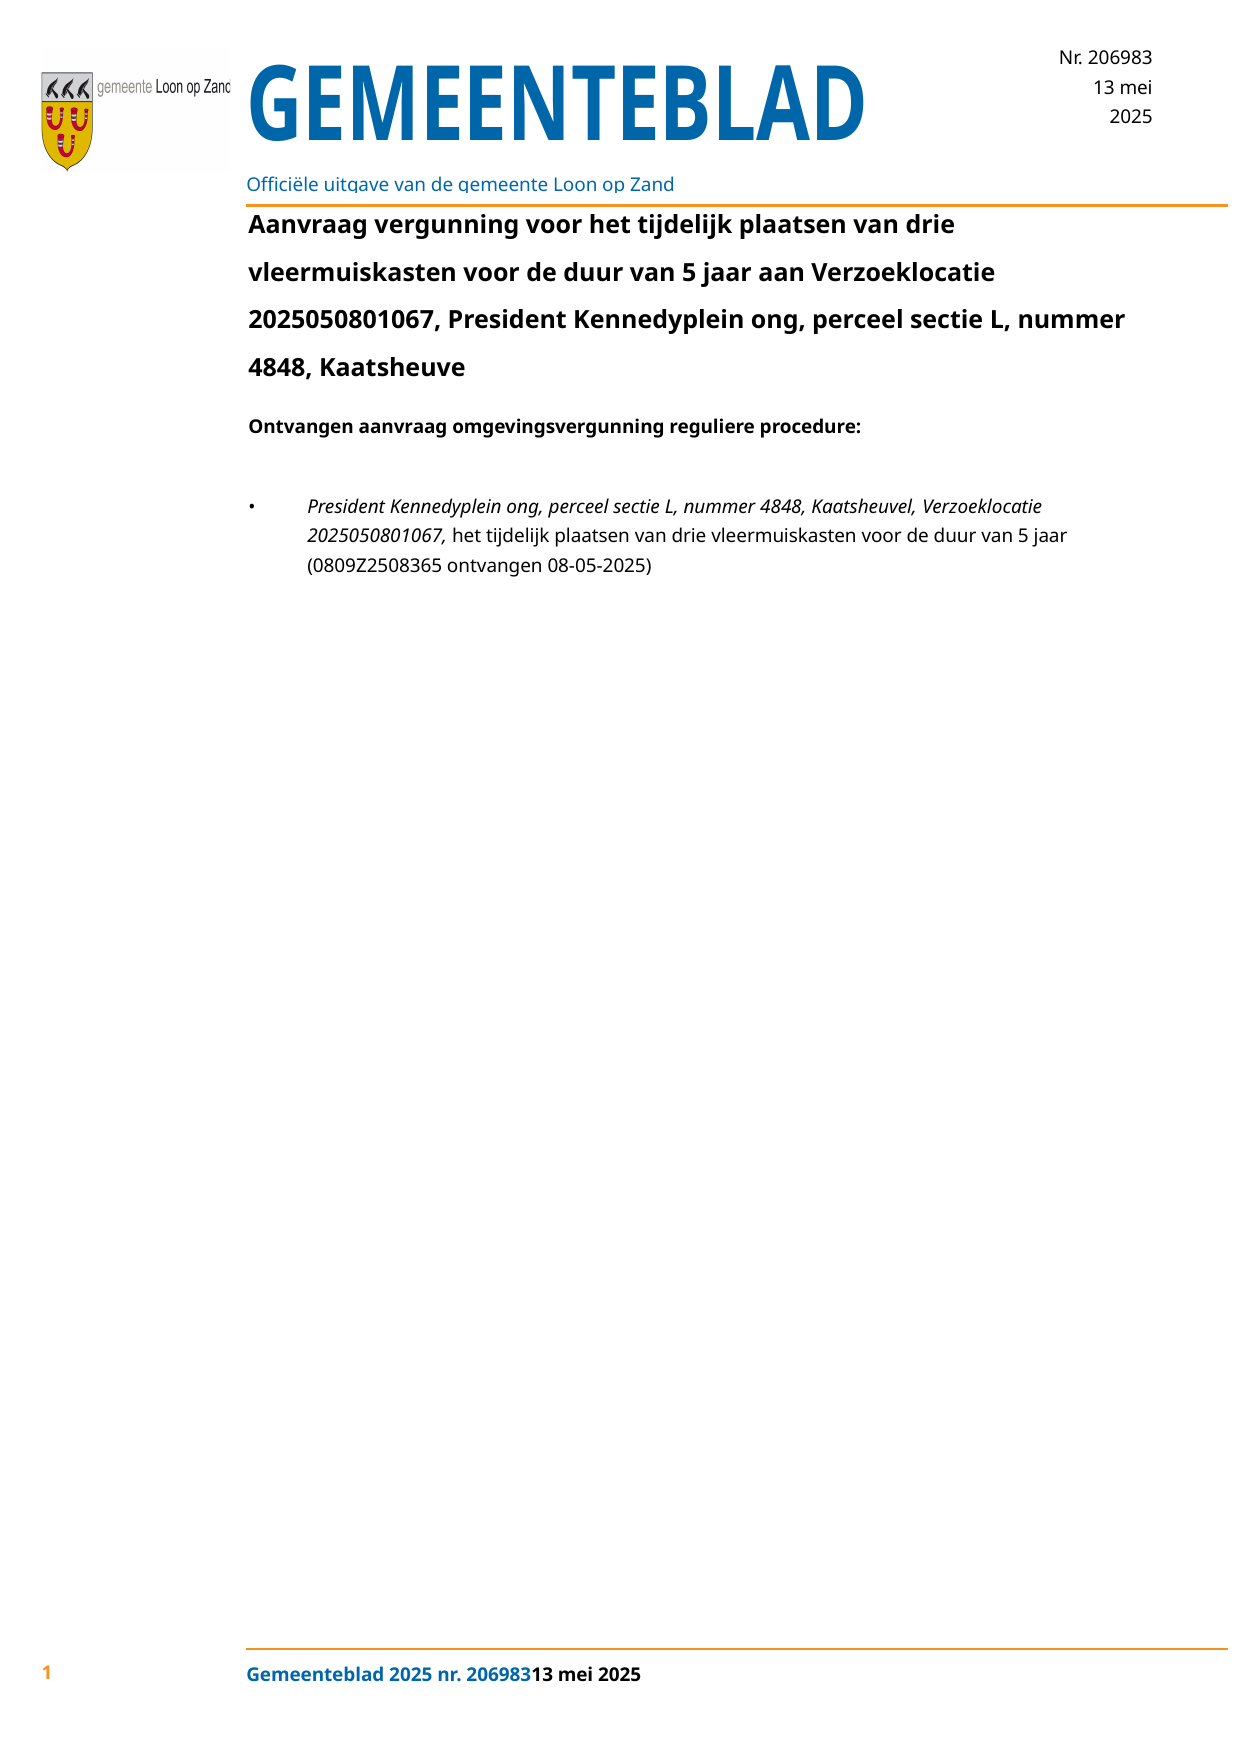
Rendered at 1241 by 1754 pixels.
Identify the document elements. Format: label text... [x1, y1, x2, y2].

text Ontvangen aanvraag omgevingsvergunning reguliere procedure: [248, 413, 1152, 439]
list President Kennedyplein ong, perceel sectie L, nummer 4848, Kaatsheuvel, Verzoeklocatie 2025050801067, het tijdelijk plaatsen van drie vleermuiskasten voor de duur van 5 jaar (0809Z2508365 ontvangen 08-05-2025) [248, 493, 1152, 578]
picture [41, 47, 231, 172]
text Aanvraag vergunning voor het tijdelijk plaatsen van drie vleermuiskasten voor de duur van 5 jaar aan Verzoeklocatie 2025050801067, President Kennedyplein ong, perceel sectie L, nummer 4848, Kaatsheuve [248, 207, 1152, 384]
